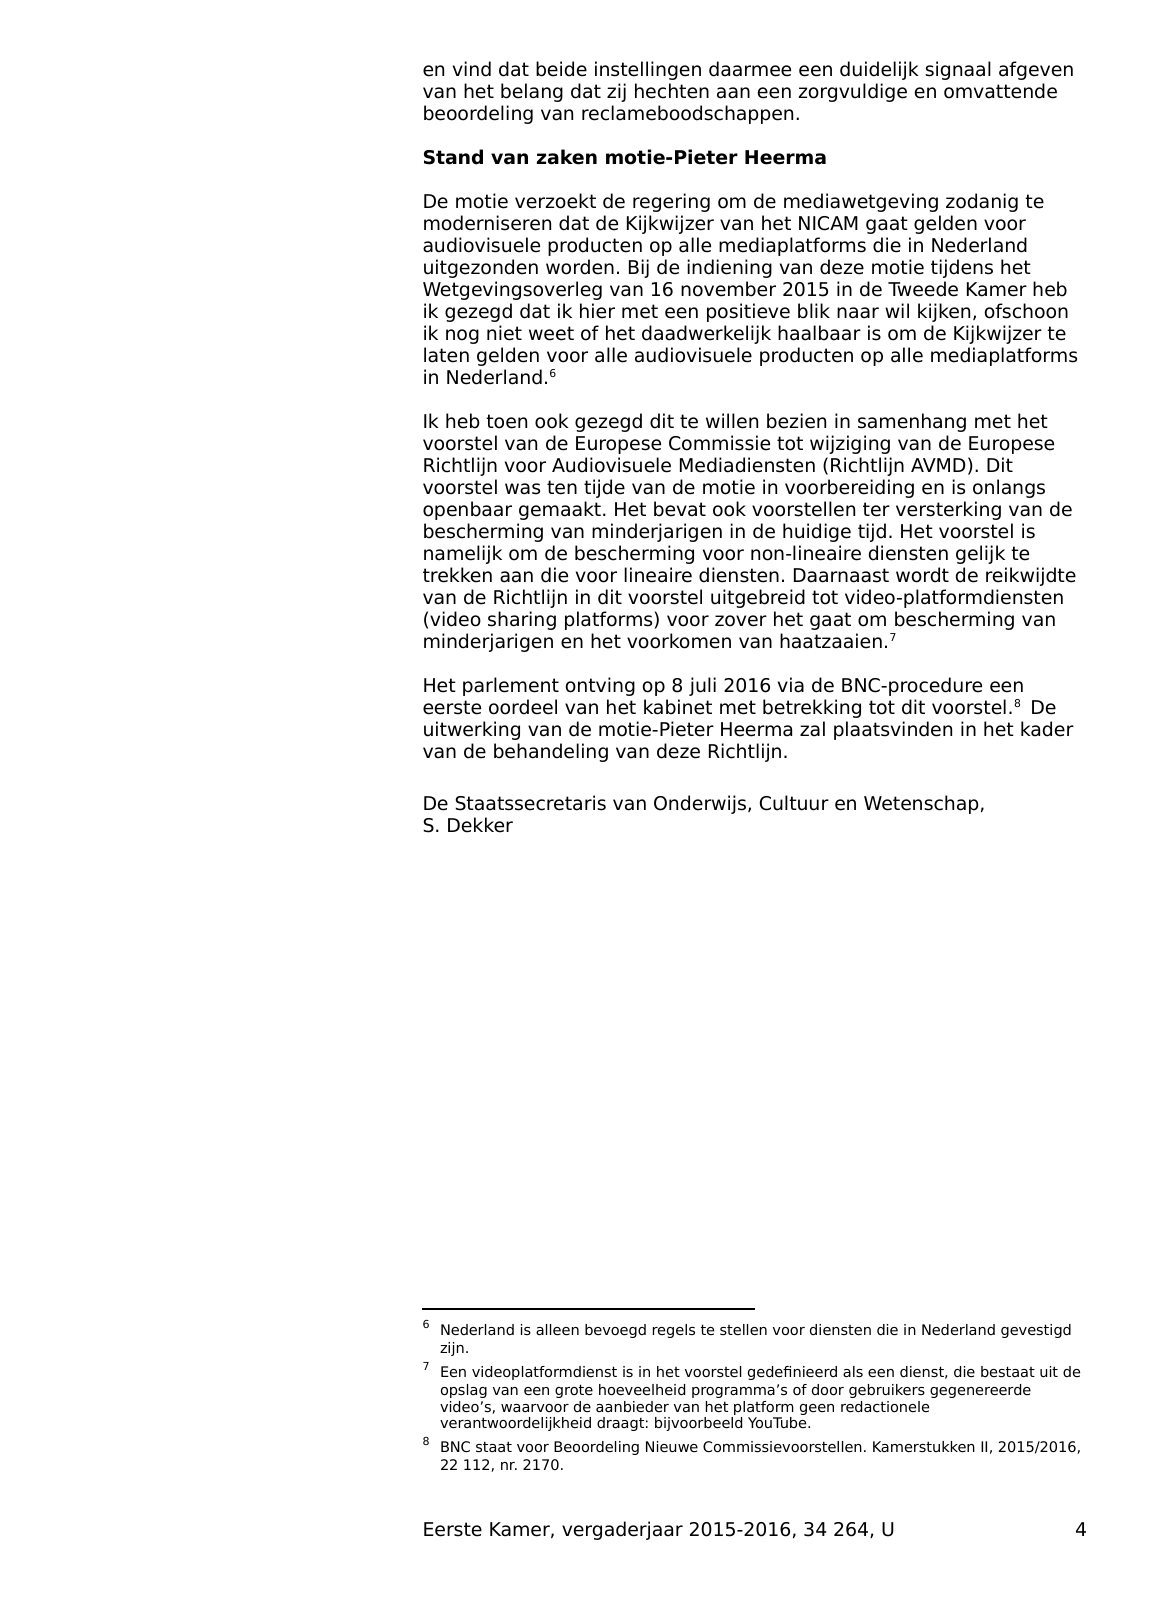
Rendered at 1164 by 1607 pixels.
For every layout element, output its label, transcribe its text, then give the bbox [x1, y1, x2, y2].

text Het parlement ontving op 8 juli 2016 via de BNC-procedure een eerste oordeel van het kabinet met betrekking tot dit voorstel. De uitwerking van de motie-Pieter Heerma zal plaatsvinden in het kader van de behandeling van deze Richtlijn. [422, 675, 1087, 763]
text Nederland is alleen bevoegd regels te stellen voor diensten die in Nederland gevestigd zijn. [422, 1318, 1087, 1357]
text BNC staat voor Beoordeling Nieuwe Commissievoorstellen. Kamerstukken II, 2015/2016, 22 112, nr. 2170. [422, 1435, 1087, 1474]
text De motie verzoekt de regering om de mediawetgeving zodanig te moderniseren dat de Kijkwijzer van het NICAM gaat gelden voor audiovisuele producten op alle mediaplatforms die in Nederland uitgezonden worden. Bij de indiening van deze motie tijdens het Wetgevingsoverleg van 16 november 2015 in de Tweede Kamer heb ik gezegd dat ik hier met een positieve blik naar wil kijken, ofschoon ik nog niet weet of het daadwerkelijk haalbaar is om de Kijkwijzer te laten gelden voor alle audiovisuele producten op alle mediaplatforms in Nederland. [422, 191, 1087, 389]
text Een videoplatformdienst is in het voorstel gedefinieerd als een dienst, die bestaat uit de opslag van een grote hoeveelheid programma’s of door gebruikers gegenereerde video’s, waarvoor de aanbieder van het platform geen redactionele verantwoordelijkheid draagt: bijvoorbeeld YouTube. [422, 1360, 1087, 1432]
subtitle Stand van zaken motie-Pieter Heerma [422, 147, 1087, 169]
text en vind dat beide instellingen daarmee een duidelijk signaal afgeven van het belang dat zij hechten aan een zorgvuldige en omvattende beoordeling van reclameboodschappen. [422, 59, 1087, 125]
text Ik heb toen ook gezegd dit te willen bezien in samenhang met het voorstel van de Europese Commissie tot wijziging van de Europese Richtlijn voor Audiovisuele Mediadiensten (Richtlijn AVMD). Dit voorstel was ten tijde van de motie in voorbereiding en is onlangs openbaar gemaakt. Het bevat ook voorstellen ter versterking van de bescherming van minderjarigen in de huidige tijd. Het voorstel is namelijk om de bescherming voor non-lineaire diensten gelijk te trekken aan die voor lineaire diensten. Daarnaast wordt de reikwijdte van de Richtlijn in dit voorstel uitgebreid tot video-platformdiensten (video sharing platforms) voor zover het gaat om bescherming van minderjarigen en het voorkomen van haatzaaien. [422, 411, 1087, 653]
text De Staatssecretaris van Onderwijs, Cultuur en Wetenschap, S. Dekker [422, 793, 1087, 837]
